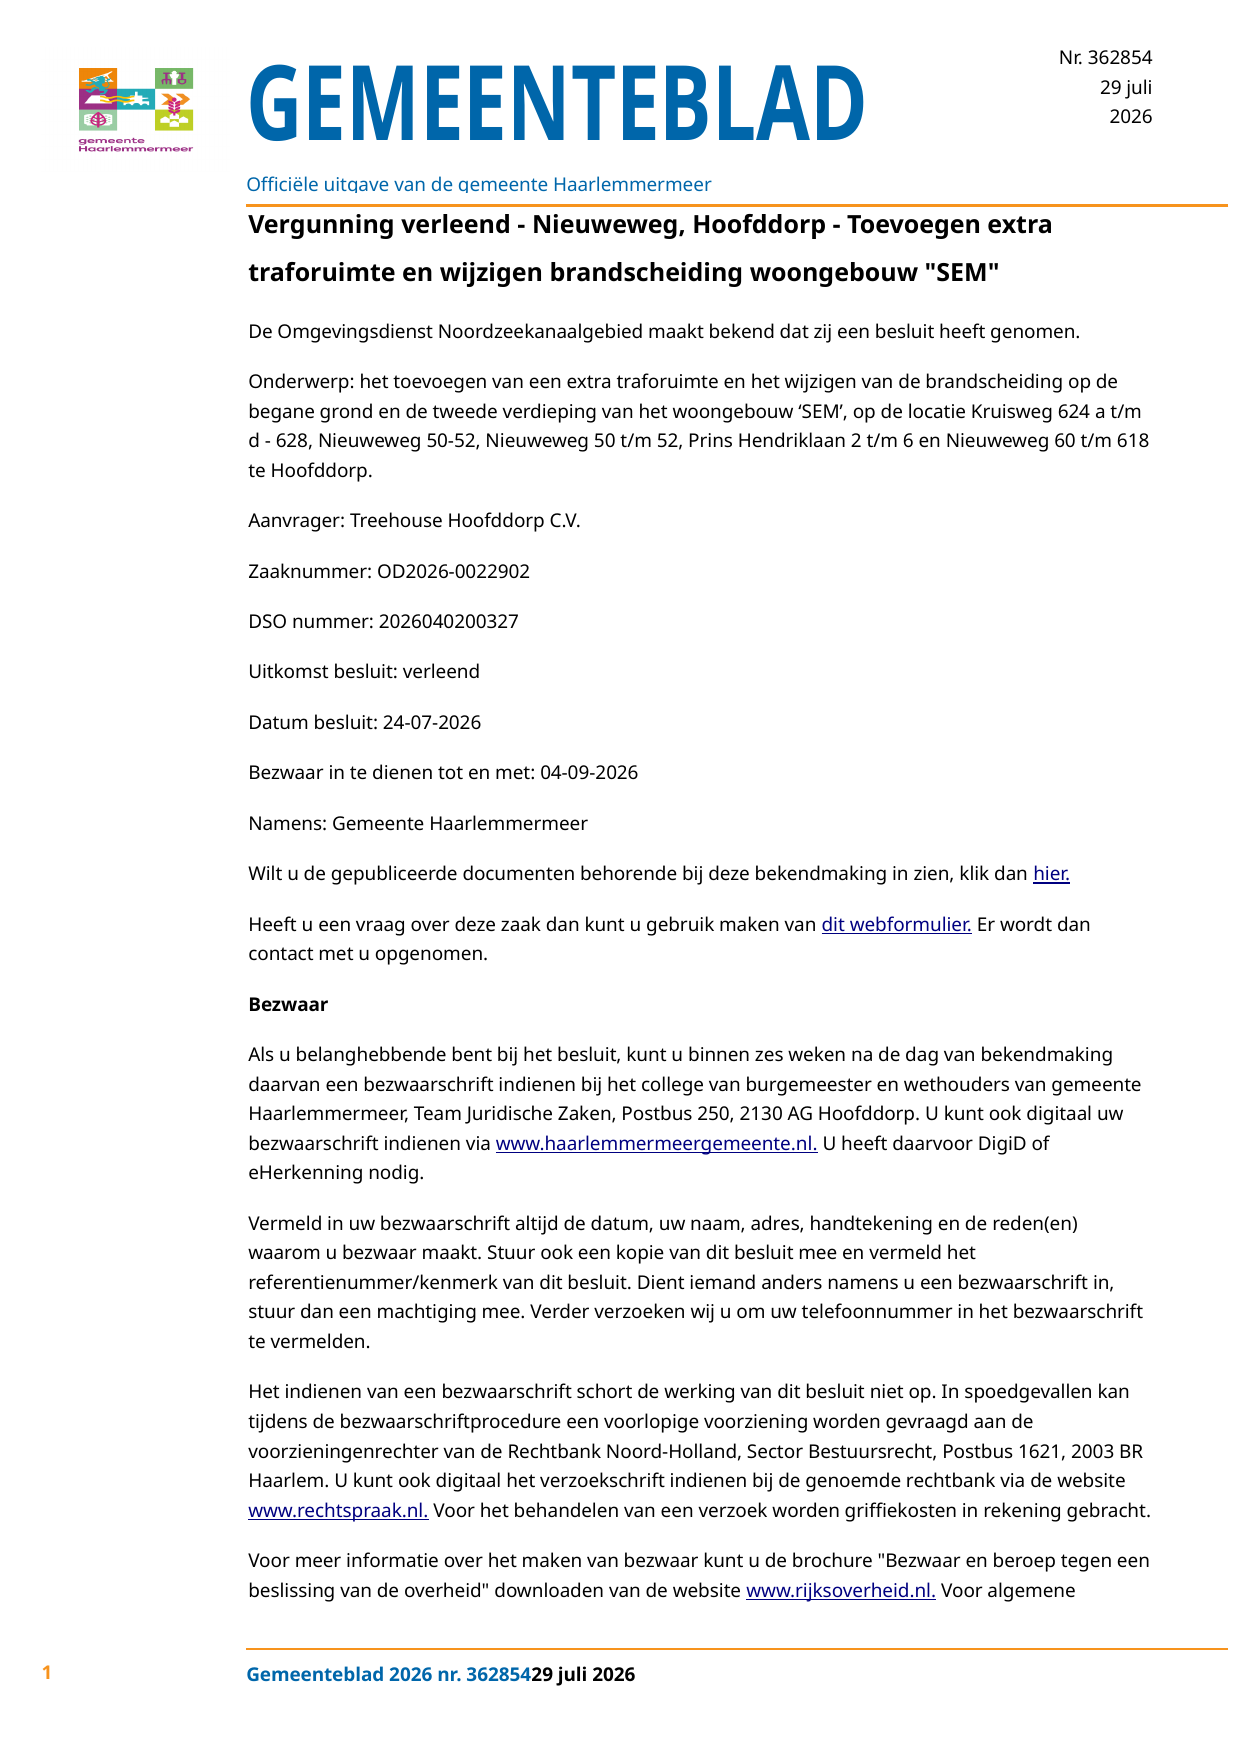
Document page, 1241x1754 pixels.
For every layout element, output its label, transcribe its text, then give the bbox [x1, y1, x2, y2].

text Als u belanghebbende bent bij het besluit, kunt u binnen zes weken na de dag van bekendmaking daarvan een bezwaarschrift indienen bij het college van burgemeester en wethouders van gemeente Haarlemmermeer, Team Juridische Zaken, Postbus 250, 2130 AG Hoofddorp. U kunt ook digitaal uw bezwaarschrift indienen via www.haarlemmermeergemeente.nl. U heeft daarvoor DigiD of eHerkenning nodig. [248, 1041, 1152, 1185]
text Heeft u een vraag over deze zaak dan kunt u gebruik maken van dit webformulier. Er wordt dan contact met u opgenomen. [248, 911, 1152, 966]
text Vermeld in uw bezwaarschrift altijd de datum, uw naam, adres, handtekening en de reden(en) waarom u bezwaar maakt. Stuur ook een kopie van dit besluit mee en vermeld het referentienummer/kenmerk van dit besluit. Dient iemand anders namens u een bezwaarschrift in, stuur dan een machtiging mee. Verder verzoeken wij u om uw telefoonnummer in het bezwaarschrift te vermelden. [248, 1210, 1152, 1354]
text Voor meer informatie over het maken van bezwaar kunt u de brochure "Bezwaar en beroep tegen een beslissing van de overheid" downloaden van de website www.rijksoverheid.nl. Voor algemene [248, 1547, 1152, 1603]
text Bezwaar in te dienen tot en met: 04-09-2026 [248, 759, 1152, 785]
text Bezwaar [248, 991, 1152, 1017]
picture [41, 47, 231, 172]
text DSO nummer: 2026040200327 [248, 608, 1152, 634]
text Wilt u de gepubliceerde documenten behorende bij deze bekendmaking in zien, klik dan hier. [248, 860, 1152, 886]
text Datum besluit: 24-07-2026 [248, 709, 1152, 735]
text Uitkomst besluit: verleend [248, 659, 1152, 684]
text Namens: Gemeente Haarlemmermeer [248, 810, 1152, 836]
text Zaaknummer: OD2026-0022902 [248, 558, 1152, 584]
text Het indienen van een bezwaarschrift schort de werking van dit besluit niet op. In spoedgevallen kan tijdens de bezwaarschriftprocedure een voorlopige voorziening worden gevraagd aan de voorzieningenrechter van de Rechtbank Noord-Holland, Sector Bestuursrecht, Postbus 1621, 2003 BR Haarlem. U kunt ook digitaal het verzoekschrift indienen bij de genoemde rechtbank via de website www.rechtspraak.nl. Voor het behandelen van een verzoek worden griffiekosten in rekening gebracht. [248, 1379, 1152, 1523]
text Vergunning verleend - Nieuweweg, Hoofddorp - Toevoegen extra traforuimte en wijzigen brandscheiding woongebouw "SEM" [248, 207, 1152, 288]
text Onderwerp: het toevoegen van een extra traforuimte en het wijzigen van de brandscheiding op de begane grond en de tweede verdieping van het woongebouw ‘SEM’, op de locatie Kruisweg 624 a t/m d - 628, Nieuweweg 50-52, Nieuweweg 50 t/m 52, Prins Hendriklaan 2 t/m 6 en Nieuweweg 60 t/m 618 te Hoofddorp. [248, 368, 1152, 483]
text De Omgevingsdienst Noordzeekanaalgebied maakt bekend dat zij een besluit heeft genomen. [248, 318, 1152, 344]
text Aanvrager: Treehouse Hoofddorp C.V. [248, 507, 1152, 533]
